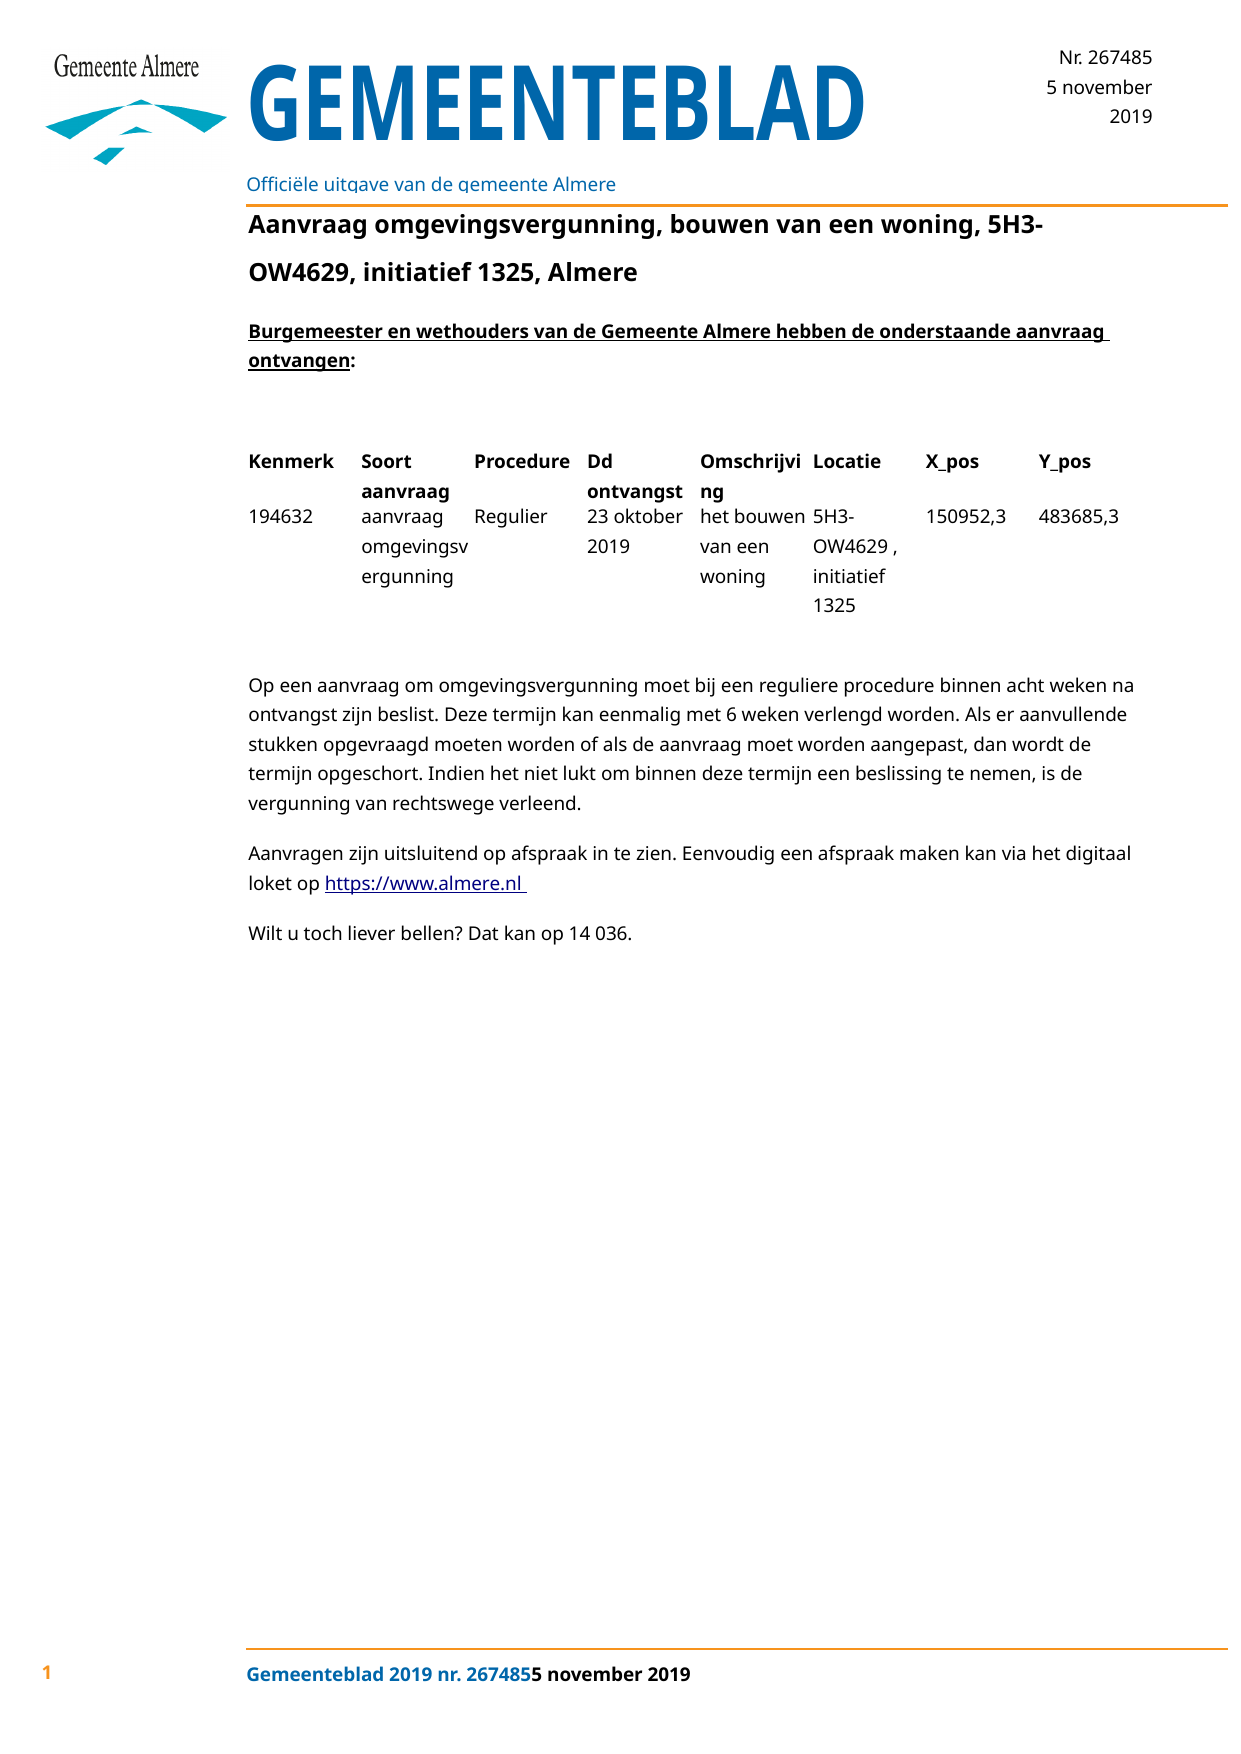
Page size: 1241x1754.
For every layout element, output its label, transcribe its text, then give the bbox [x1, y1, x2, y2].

text Burgemeester en wethouders van de Gemeente Almere hebben de onderstaande aanvraag ontvangen: [248, 318, 1152, 373]
text Wilt u toch liever bellen? Dat kan op 14 036. [248, 921, 1152, 946]
text Aanvragen zijn uitsluitend op afspraak in te zien. Eenvoudig een afspraak maken kan via het digitaal loket op https://www.almere.nl [248, 841, 1152, 896]
table_header Soort aanvraag [361, 449, 474, 504]
table_cell 23 oktober 2019 [587, 504, 700, 618]
table_cell 483685,3 [1039, 504, 1152, 618]
text Aanvraag omgevingsvergunning, bouwen van een woning, 5H3-OW4629, initiatief 1325, Almere [248, 207, 1152, 288]
table_header Omschrijving [700, 449, 813, 504]
table_cell Regulier [474, 504, 587, 618]
table_cell 150952,3 [926, 504, 1038, 618]
table_header Dd ontvangst [587, 449, 700, 504]
picture [41, 47, 231, 172]
table_header Procedure [474, 449, 587, 504]
table_header Locatie [813, 449, 926, 504]
table_cell het bouwen van een woning [700, 504, 813, 618]
table_header X_pos [926, 449, 1038, 504]
text Op een aanvraag om omgevingsvergunning moet bij een reguliere procedure binnen acht weken na ontvangst zijn beslist. Deze termijn kan eenmalig met 6 weken verlengd worden. Als er aanvullende stukken opgevraagd moeten worden of als de aanvraag moet worden aangepast, dan wordt de termijn opgeschort. Indien het niet lukt om binnen deze termijn een beslissing te nemen, is de vergunning van rechtswege verleend. [248, 672, 1152, 816]
table_cell 194632 [248, 504, 361, 618]
table_header Kenmerk [248, 449, 361, 504]
table_header Y_pos [1039, 449, 1152, 504]
table_cell aanvraag omgevingsvergunning [361, 504, 474, 618]
table_cell 5H3-OW4629 , initiatief 1325 [813, 504, 926, 618]
